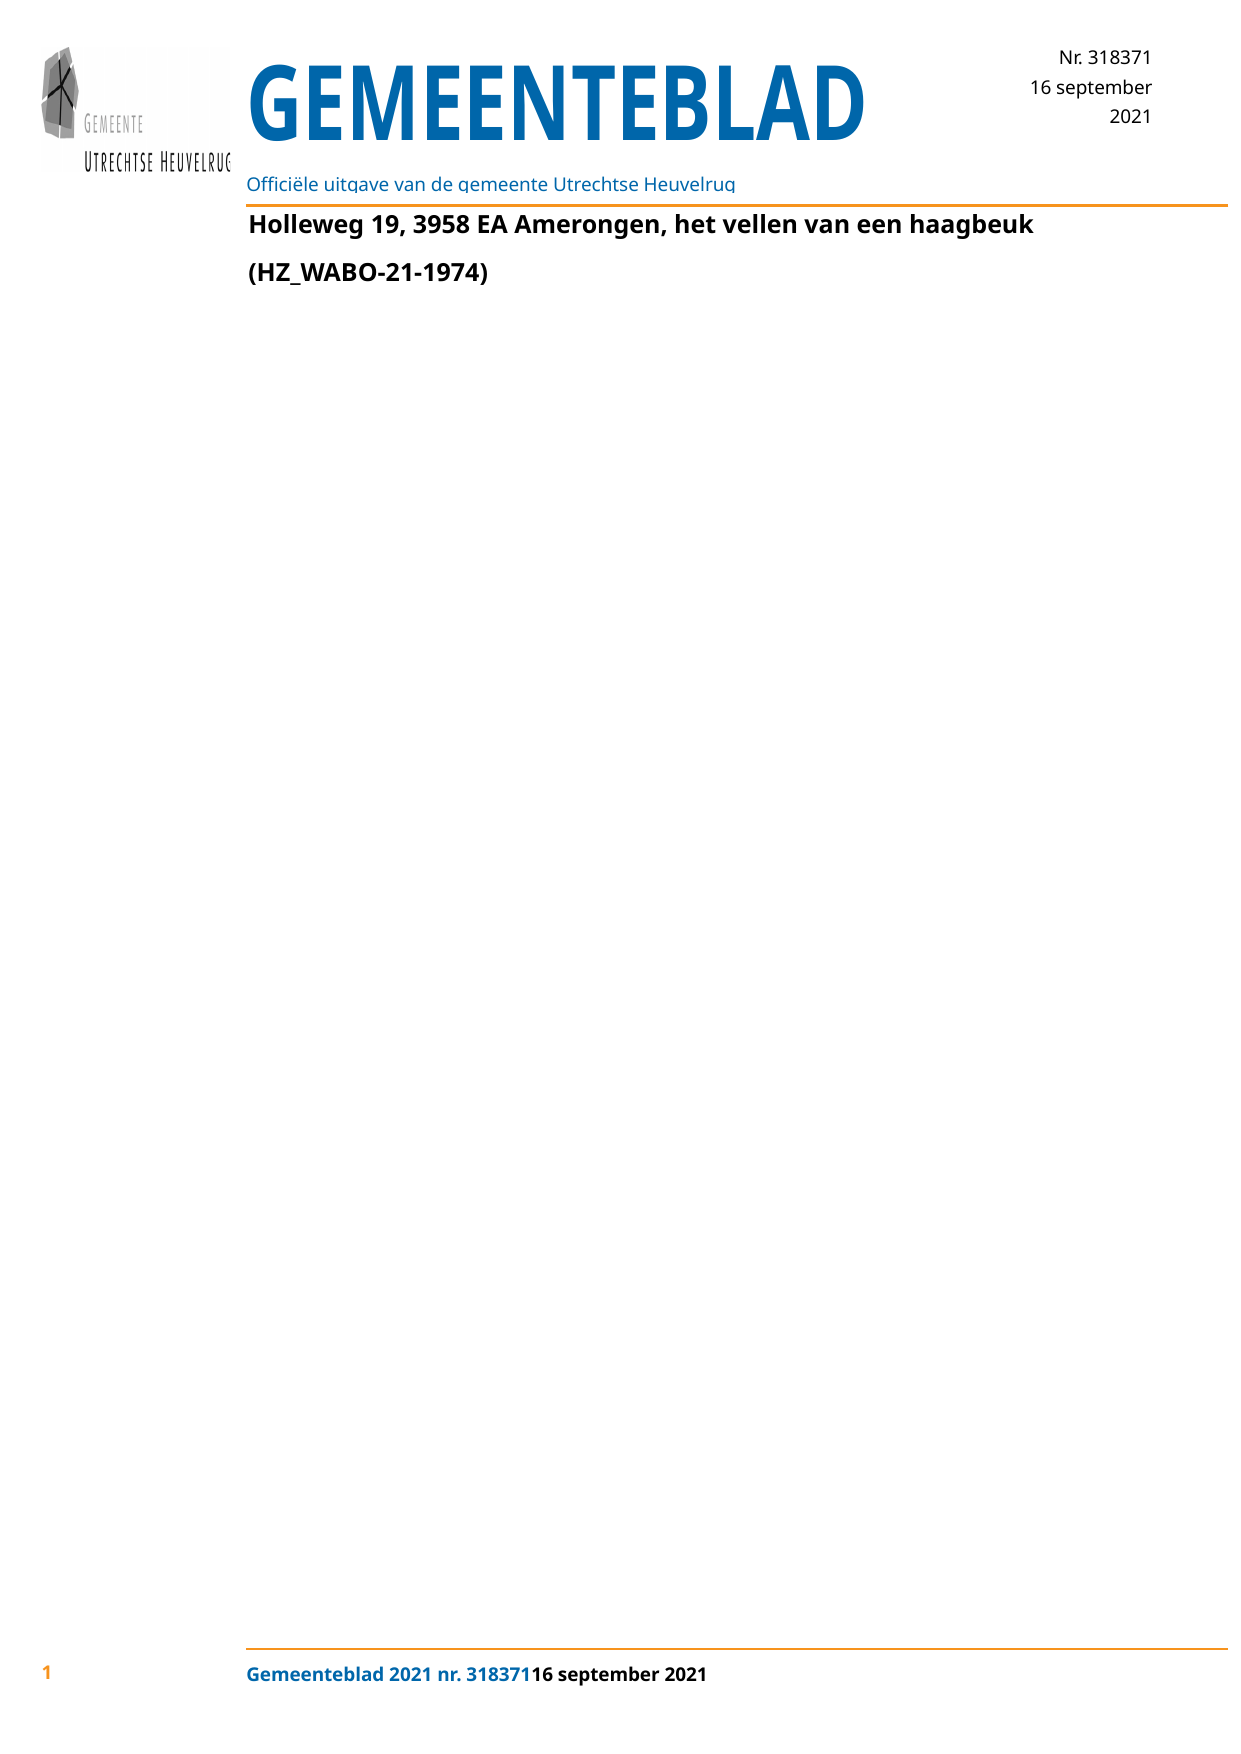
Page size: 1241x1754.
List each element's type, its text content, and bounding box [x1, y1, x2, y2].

text Holleweg 19, 3958 EA Amerongen, het vellen van een haagbeuk (HZ_WABO-21-1974) [248, 207, 1152, 288]
picture [41, 47, 231, 172]
